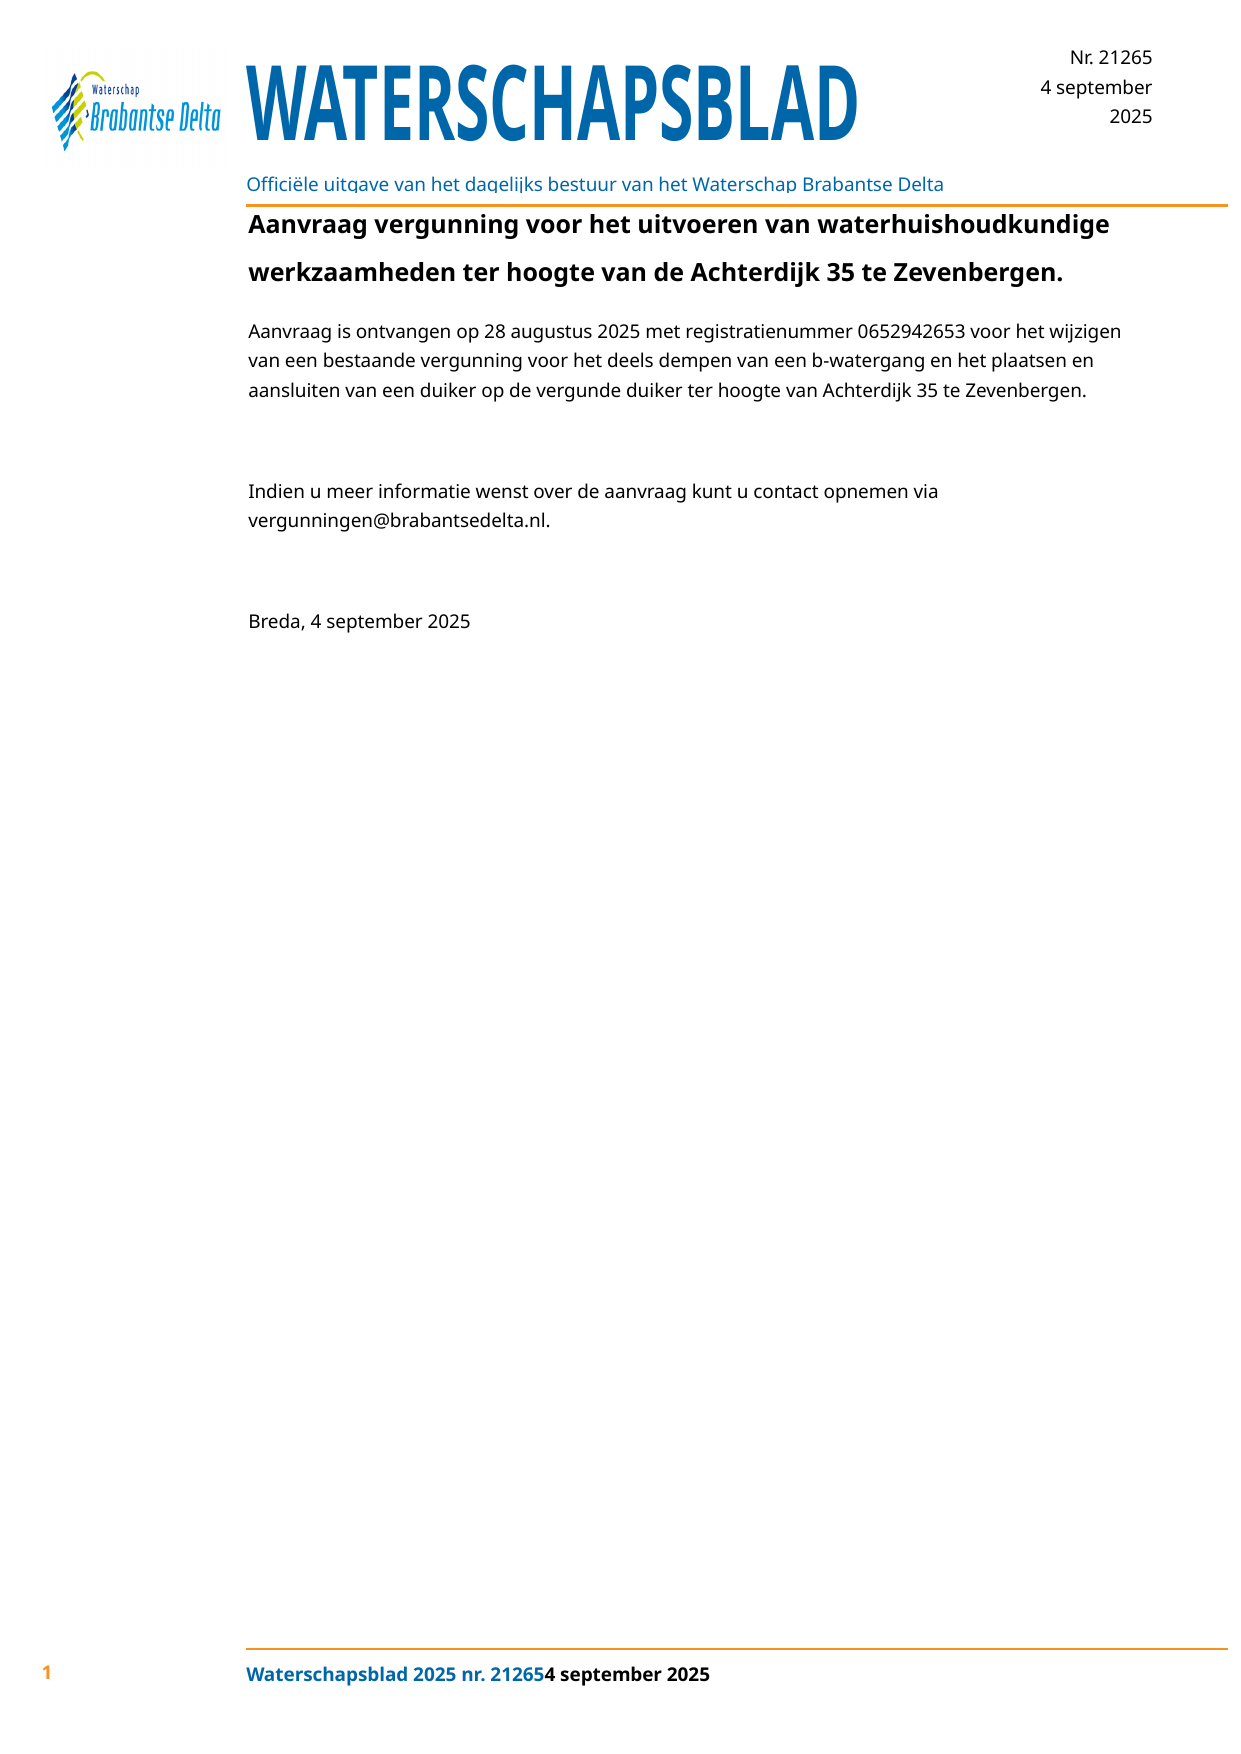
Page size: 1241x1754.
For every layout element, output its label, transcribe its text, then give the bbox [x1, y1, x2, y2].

text Aanvraag is ontvangen op 28 augustus 2025 met registratienummer 0652942653 voor het wijzigen van een bestaande vergunning voor het deels dempen van een b-watergang en het plaatsen en aansluiten van een duiker op de vergunde duiker ter hoogte van Achterdijk 35 te Zevenbergen. [248, 318, 1152, 403]
picture [41, 47, 231, 172]
text Indien u meer informatie wenst over de aanvraag kunt u contact opnemen via vergunningen@brabantsedelta.nl. [248, 478, 1152, 533]
text Aanvraag vergunning voor het uitvoeren van waterhuishoudkundige werkzaamheden ter hoogte van de Achterdijk 35 te Zevenbergen. [248, 207, 1152, 288]
text Breda, 4 september 2025 [248, 608, 1152, 634]
